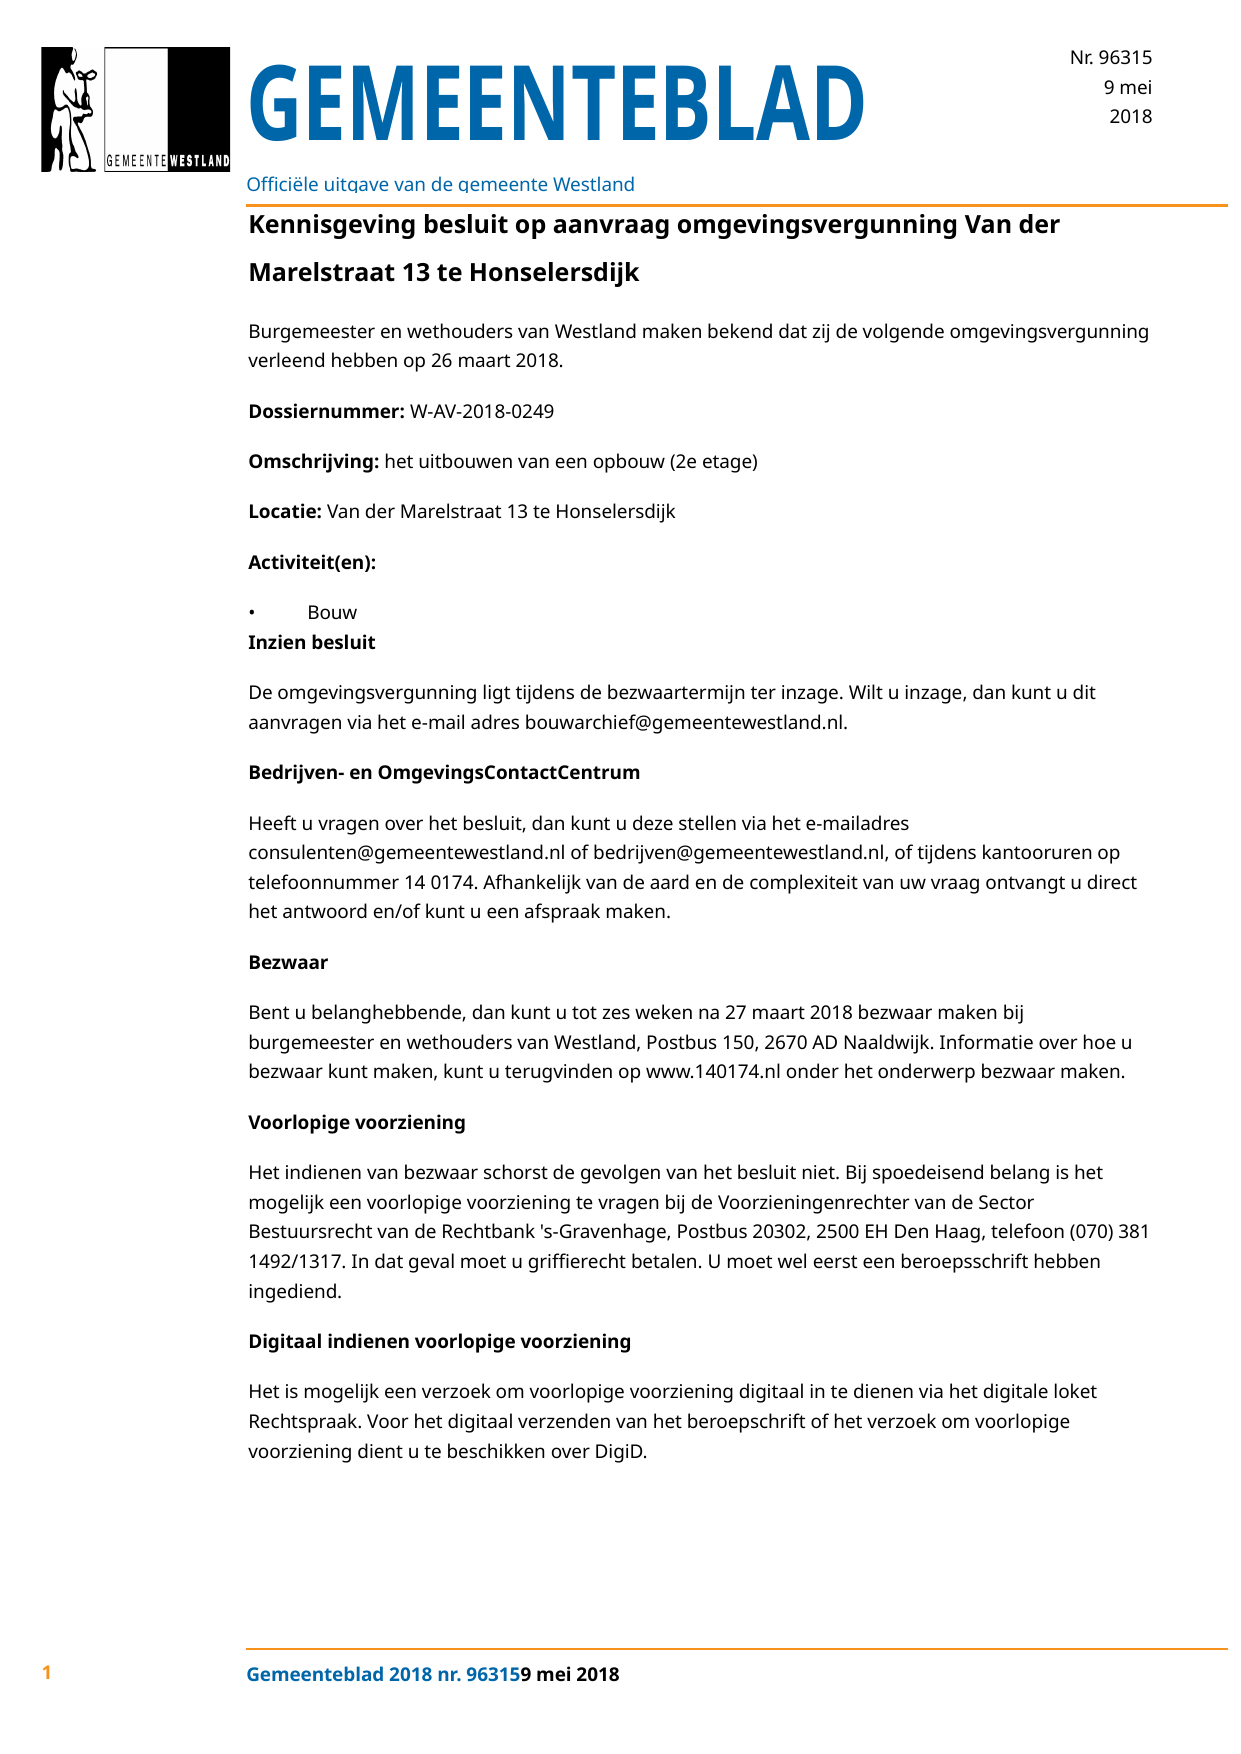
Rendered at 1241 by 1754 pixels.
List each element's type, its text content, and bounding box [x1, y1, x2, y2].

text Locatie: Van der Marelstraat 13 te Honselersdijk [248, 499, 1152, 524]
list Bouw [248, 599, 1152, 625]
text Kennisgeving besluit op aanvraag omgevingsvergunning Van der Marelstraat 13 te Honselersdijk [248, 207, 1152, 288]
text Dossiernummer: W-AV-2018-0249 [248, 398, 1152, 424]
text Het is mogelijk een verzoek om voorlopige voorziening digitaal in te dienen via het digitale loket Rechtspraak. Voor het digitaal verzenden van het beroepschrift of het verzoek om voorlopige voorziening dient u te beschikken over DigiD. [248, 1379, 1152, 1464]
text Het indienen van bezwaar schorst de gevolgen van het besluit niet. Bij spoedeisend belang is het mogelijk een voorlopige voorziening te vragen bij de Voorzieningenrechter van de Sector Bestuursrecht van de Rechtbank 's-Gravenhage, Postbus 20302, 2500 EH Den Haag, telefoon (070) 381 1492/1317. In dat geval moet u griffierecht betalen. U moet wel eerst een beroepsschrift hebben ingediend. [248, 1159, 1152, 1304]
text De omgevingsvergunning ligt tijdens de bezwaartermijn ter inzage. Wilt u inzage, dan kunt u dit aanvragen via het e-mail adres bouwarchief@gemeentewestland.nl. [248, 679, 1152, 735]
text Bedrijven- en OmgevingsContactCentrum [248, 759, 1152, 785]
text Activiteit(en): [248, 549, 1152, 575]
text Burgemeester en wethouders van Westland maken bekend dat zij de volgende omgevingsvergunning verleend hebben op 26 maart 2018. [248, 318, 1152, 373]
text Inzien besluit [248, 629, 1152, 655]
text Digitaal indienen voorlopige voorziening [248, 1328, 1152, 1354]
text Bezwaar [248, 949, 1152, 975]
text Voorlopige voorziening [248, 1109, 1152, 1135]
text Heeft u vragen over het besluit, dan kunt u deze stellen via het e-mailadres consulenten@gemeentewestland.nl of bedrijven@gemeentewestland.nl, of tijdens kantooruren op telefoonnummer 14 0174. Afhankelijk van de aard en de complexiteit van uw vraag ontvangt u direct het antwoord en/of kunt u een afspraak maken. [248, 810, 1152, 924]
text Omschrijving: het uitbouwen van een opbouw (2e etage) [248, 448, 1152, 474]
text Bent u belanghebbende, dan kunt u tot zes weken na 27 maart 2018 bezwaar maken bij burgemeester en wethouders van Westland, Postbus 150, 2670 AD Naaldwijk. Informatie over hoe u bezwaar kunt maken, kunt u terugvinden op www.140174.nl onder het onderwerp bezwaar maken. [248, 999, 1152, 1084]
picture [41, 47, 231, 172]
